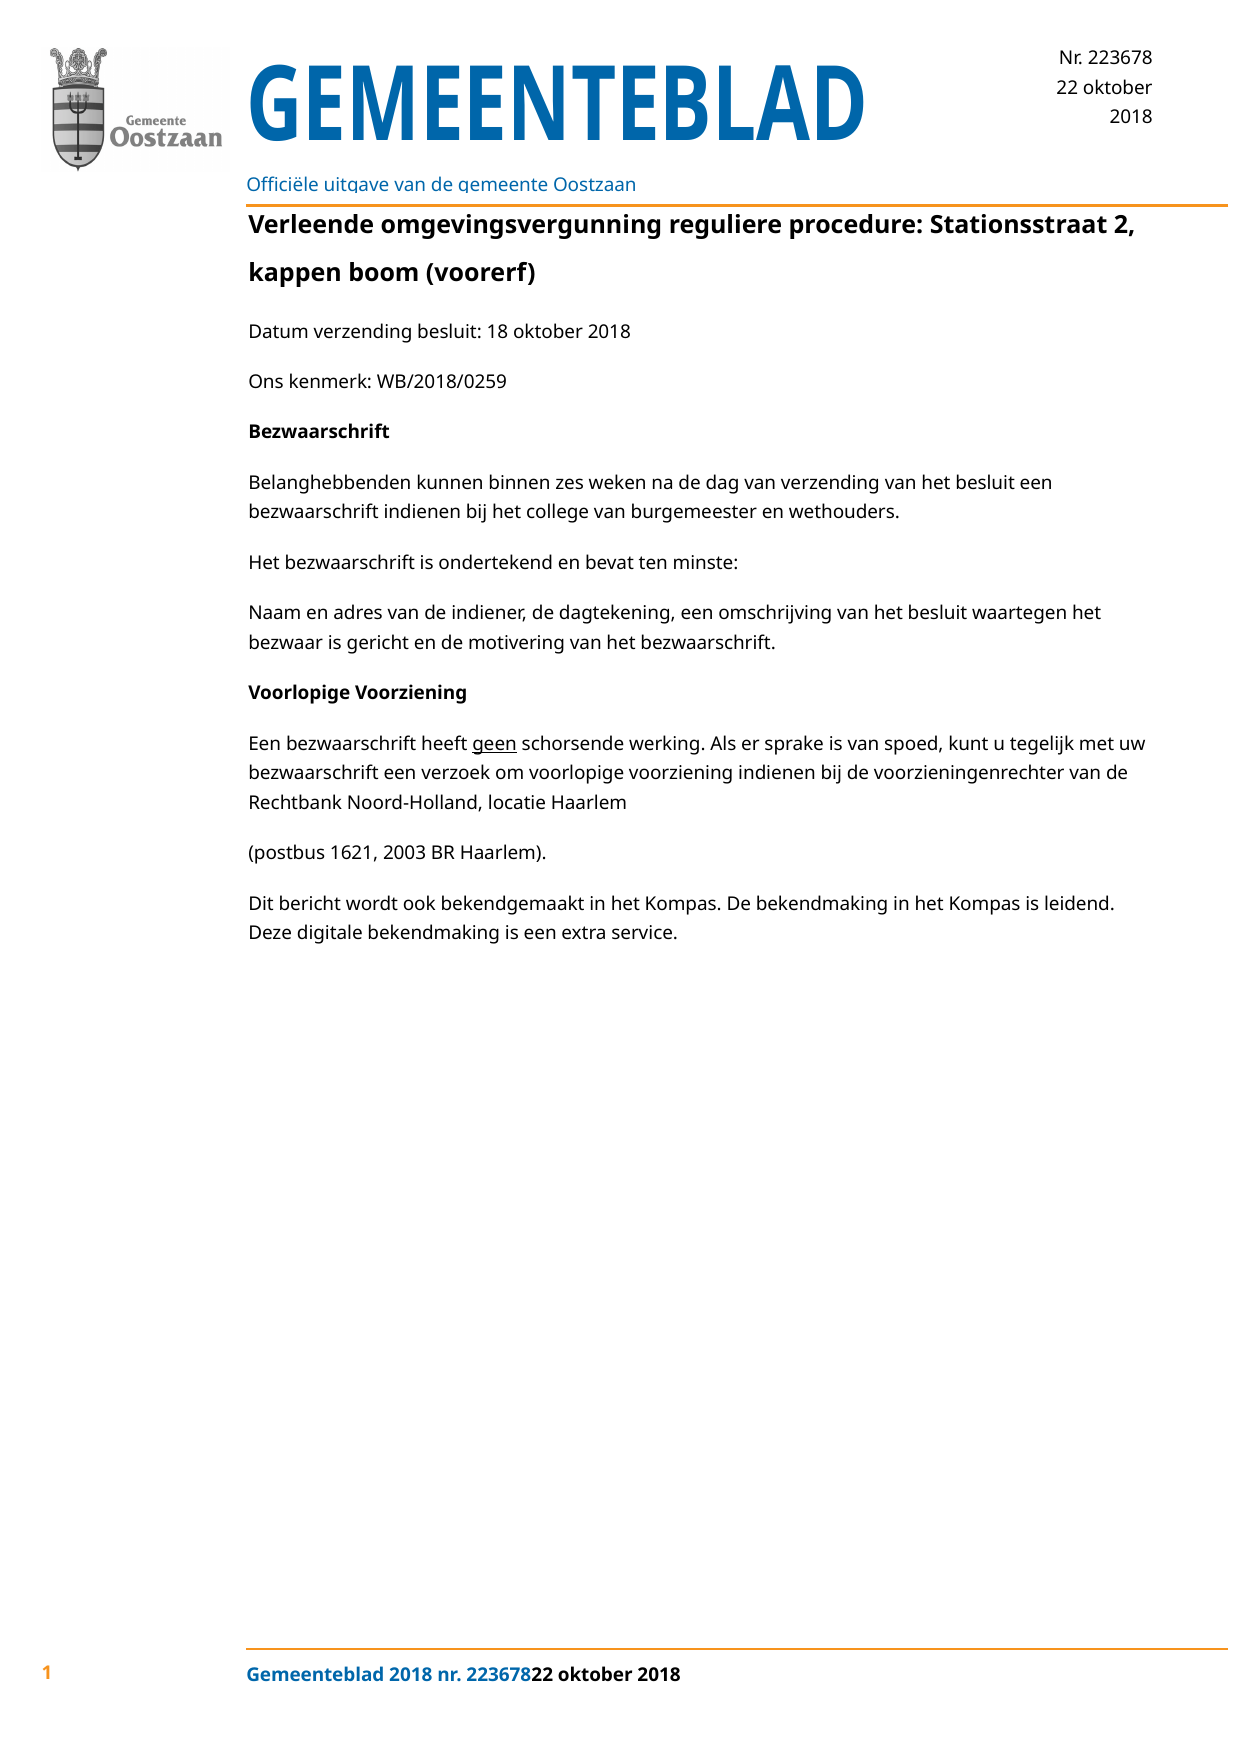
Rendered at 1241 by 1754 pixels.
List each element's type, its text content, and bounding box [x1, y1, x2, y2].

text Voorlopige Voorziening [248, 679, 1152, 705]
text Verleende omgevingsvergunning reguliere procedure: Stationsstraat 2, kappen boom (voorerf) [248, 207, 1152, 288]
text Belanghebbenden kunnen binnen zes weken na de dag van verzending van het besluit een bezwaarschrift indienen bij het college van burgemeester en wethouders. [248, 469, 1152, 524]
text Datum verzending besluit: 18 oktober 2018 [248, 318, 1152, 344]
text Een bezwaarschrift heeft geen schorsende werking. Als er sprake is van spoed, kunt u tegelijk met uw bezwaarschrift een verzoek om voorlopige voorziening indienen bij de voorzieningenrechter van de Rechtbank Noord-Holland, locatie Haarlem [248, 730, 1152, 815]
picture [41, 47, 231, 172]
text Het bezwaarschrift is ondertekend en bevat ten minste: [248, 549, 1152, 575]
text Ons kenmerk: WB/2018/0259 [248, 368, 1152, 394]
text Dit bericht wordt ook bekendgemaakt in het Kompas. De bekendmaking in het Kompas is leidend. Deze digitale bekendmaking is een extra service. [248, 890, 1152, 945]
text Naam en adres van de indiener, de dagtekening, een omschrijving van het besluit waartegen het bezwaar is gericht en de motivering van het bezwaarschrift. [248, 599, 1152, 655]
text Bezwaarschrift [248, 419, 1152, 444]
text (postbus 1621, 2003 BR Haarlem). [248, 839, 1152, 865]
